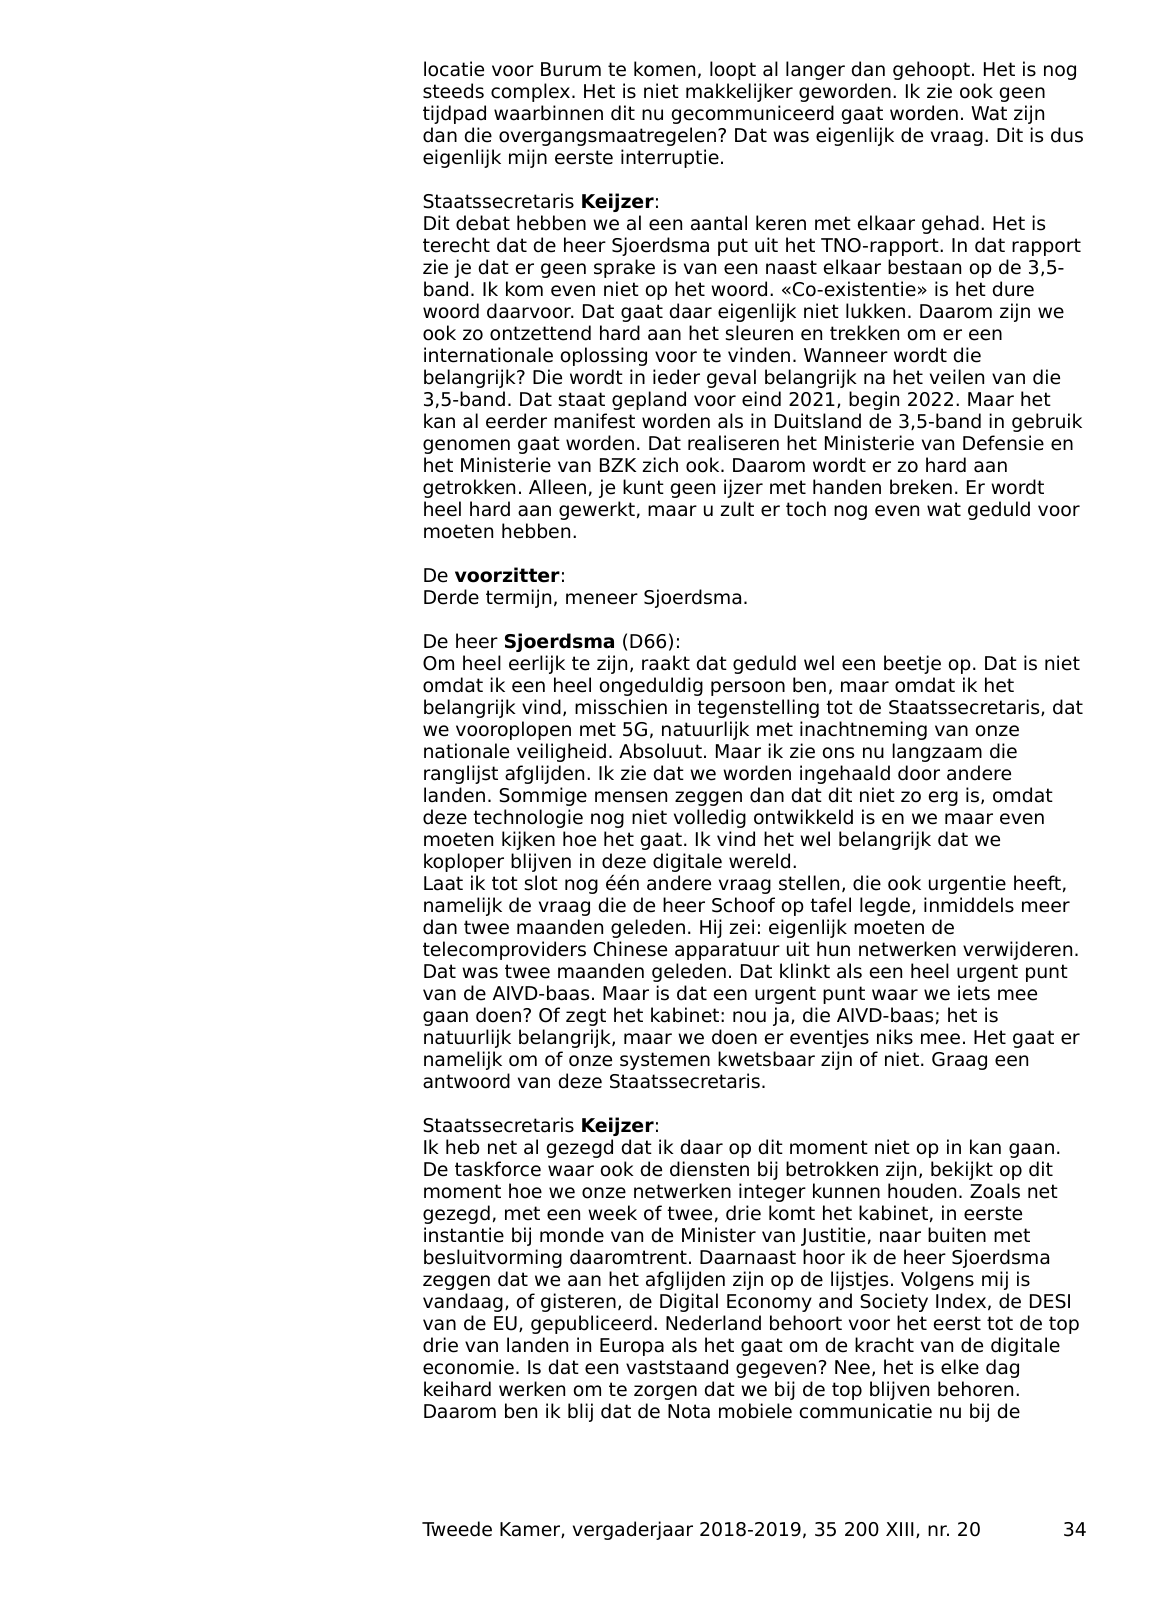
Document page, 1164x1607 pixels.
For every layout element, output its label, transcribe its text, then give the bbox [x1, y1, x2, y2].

text locatie voor Burum te komen, loopt al langer dan gehoopt. Het is nog steeds complex. Het is niet makkelijker geworden. Ik zie ook geen tijdpad waarbinnen dit nu gecommuniceerd gaat worden. Wat zijn dan die overgangsmaatregelen? Dat was eigenlijk de vraag. Dit is dus eigenlijk mijn eerste interruptie. [422, 59, 1087, 169]
text De heer Sjoerdsma (D66): [422, 631, 1087, 653]
text Dit debat hebben we al een aantal keren met elkaar gehad. Het is terecht dat de heer Sjoerdsma put uit het TNO-rapport. In dat rapport zie je dat er geen sprake is van een naast elkaar bestaan op de 3,5-band. Ik kom even niet op het woord. «Co-existentie» is het dure woord daarvoor. Dat gaat daar eigenlijk niet lukken. Daarom zijn we ook zo ontzettend hard aan het sleuren en trekken om er een internationale oplossing voor te vinden. Wanneer wordt die belangrijk? Die wordt in ieder geval belangrijk na het veilen van die 3,5-band. Dat staat gepland voor eind 2021, begin 2022. Maar het kan al eerder manifest worden als in Duitsland de 3,5-band in gebruik genomen gaat worden. Dat realiseren het Ministerie van Defensie en het Ministerie van BZK zich ook. Daarom wordt er zo hard aan getrokken. Alleen, je kunt geen ijzer met handen breken. Er wordt heel hard aan gewerkt, maar u zult er toch nog even wat geduld voor moeten hebben. [422, 213, 1087, 543]
text Ik heb net al gezegd dat ik daar op dit moment niet op in kan gaan. De taskforce waar ook de diensten bij betrokken zijn, bekijkt op dit moment hoe we onze netwerken integer kunnen houden. Zoals net gezegd, met een week of twee, drie komt het kabinet, in eerste instantie bij monde van de Minister van Justitie, naar buiten met besluitvorming daaromtrent. Daarnaast hoor ik de heer Sjoerdsma zeggen dat we aan het afglijden zijn op de lijstjes. Volgens mij is vandaag, of gisteren, de Digital Economy and Society Index, de DESI van de EU, gepubliceerd. Nederland behoort voor het eerst tot de top drie van landen in Europa als het gaat om de kracht van de digitale economie. Is dat een vaststaand gegeven? Nee, het is elke dag keihard werken om te zorgen dat we bij de top blijven behoren. Daarom ben ik blij dat de Nota mobiele communicatie nu bij de [422, 1137, 1087, 1423]
text Derde termijn, meneer Sjoerdsma. [422, 587, 1087, 609]
text Staatssecretaris Keijzer: [422, 191, 1087, 213]
text Om heel eerlijk te zijn, raakt dat geduld wel een beetje op. Dat is niet omdat ik een heel ongeduldig persoon ben, maar omdat ik het belangrijk vind, misschien in tegenstelling tot de Staatssecretaris, dat we vooroplopen met 5G, natuurlijk met inachtneming van onze nationale veiligheid. Absoluut. Maar ik zie ons nu langzaam die ranglijst afglijden. Ik zie dat we worden ingehaald door andere landen. Sommige mensen zeggen dan dat dit niet zo erg is, omdat deze technologie nog niet volledig ontwikkeld is en we maar even moeten kijken hoe het gaat. Ik vind het wel belangrijk dat we koploper blijven in deze digitale wereld. [422, 653, 1087, 873]
text De voorzitter: [422, 565, 1087, 587]
text Staatssecretaris Keijzer: [422, 1115, 1087, 1137]
text Laat ik tot slot nog één andere vraag stellen, die ook urgentie heeft, namelijk de vraag die de heer Schoof op tafel legde, inmiddels meer dan twee maanden geleden. Hij zei: eigenlijk moeten de telecomproviders Chinese apparatuur uit hun netwerken verwijderen. Dat was twee maanden geleden. Dat klinkt als een heel urgent punt van de AIVD-baas. Maar is dat een urgent punt waar we iets mee gaan doen? Of zegt het kabinet: nou ja, die AIVD-baas; het is natuurlijk belangrijk, maar we doen er eventjes niks mee. Het gaat er namelijk om of onze systemen kwetsbaar zijn of niet. Graag een antwoord van deze Staatssecretaris. [422, 873, 1087, 1093]
